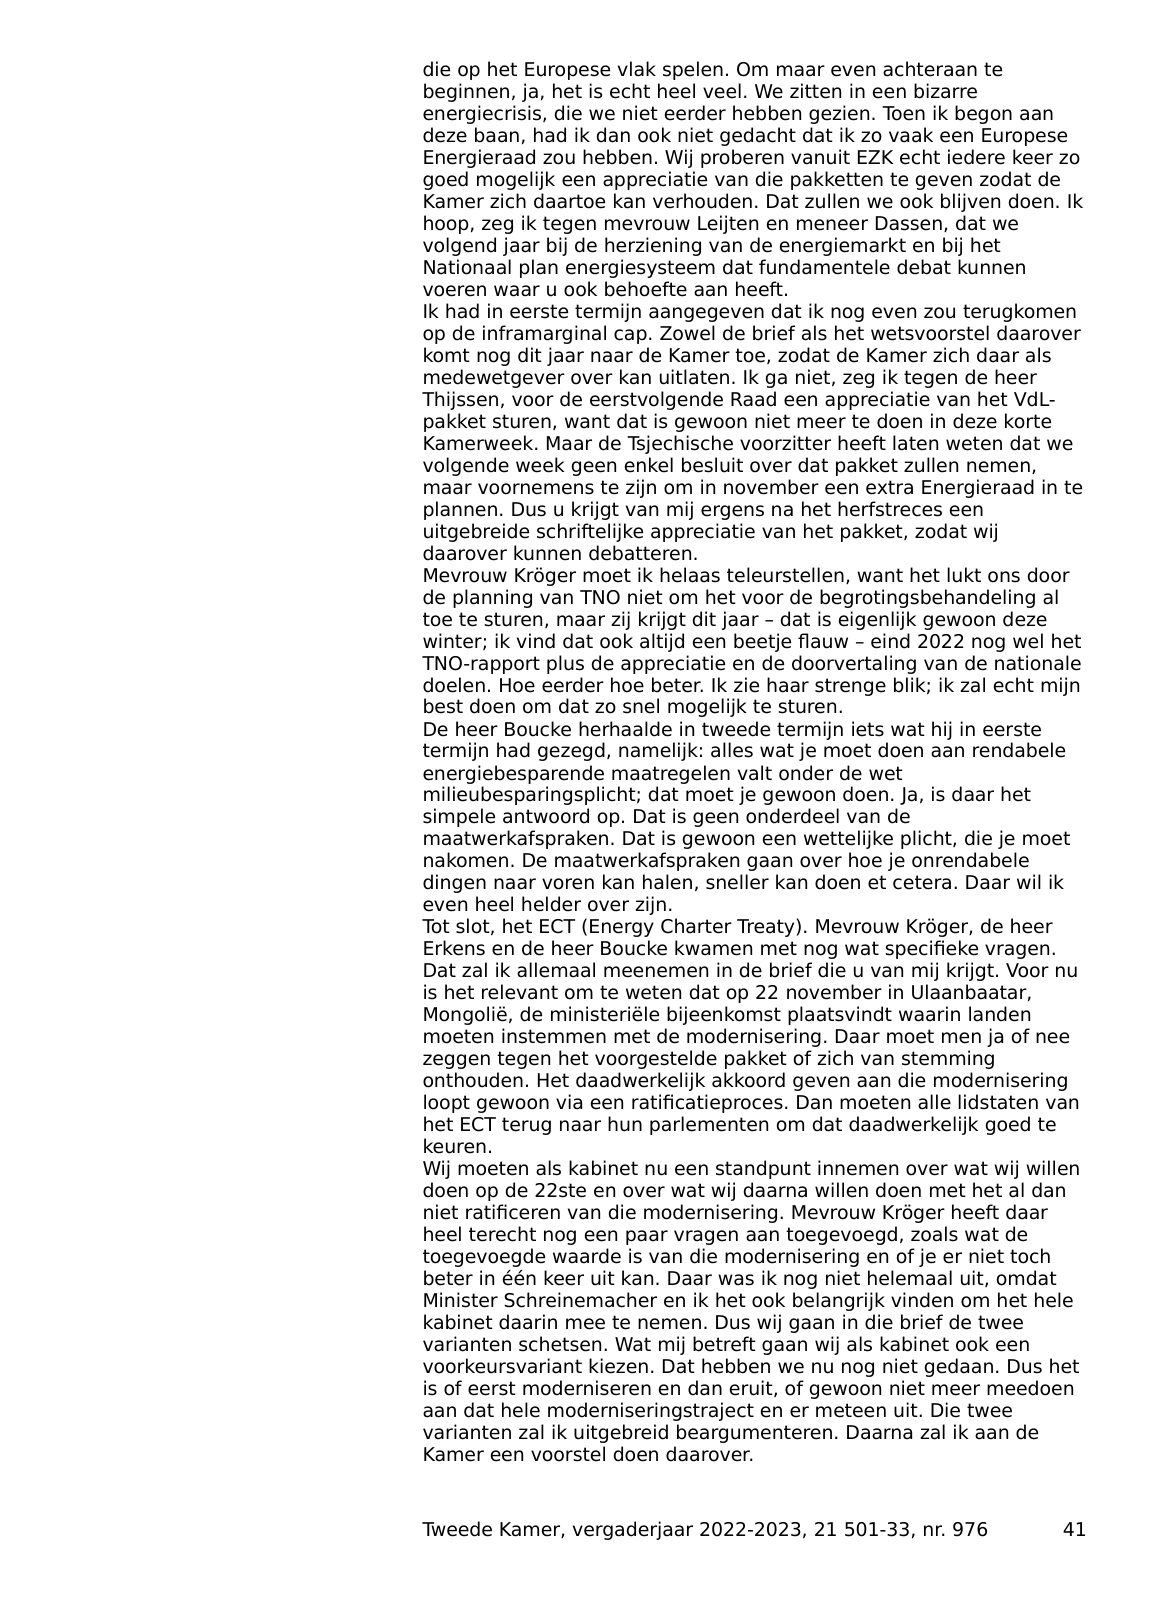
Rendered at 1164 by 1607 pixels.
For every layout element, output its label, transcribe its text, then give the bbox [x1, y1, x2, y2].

text De heer Boucke herhaalde in tweede termijn iets wat hij in eerste termijn had gezegd, namelijk: alles wat je moet doen aan rendabele energiebesparende maatregelen valt onder de wet milieubesparingsplicht; dat moet je gewoon doen. Ja, is daar het simpele antwoord op. Dat is geen onderdeel van de maatwerkafspraken. Dat is gewoon een wettelijke plicht, die je moet nakomen. De maatwerkafspraken gaan over hoe je onrendabele dingen naar voren kan halen, sneller kan doen et cetera. Daar wil ik even heel helder over zijn. [422, 718, 1087, 916]
text Wij moeten als kabinet nu een standpunt innemen over wat wij willen doen op de 22ste en over wat wij daarna willen doen met het al dan niet ratificeren van die modernisering. Mevrouw Kröger heeft daar heel terecht nog een paar vragen aan toegevoegd, zoals wat de toegevoegde waarde is van die modernisering en of je er niet toch beter in één keer uit kan. Daar was ik nog niet helemaal uit, omdat Minister Schreinemacher en ik het ook belangrijk vinden om het hele kabinet daarin mee te nemen. Dus wij gaan in die brief de twee varianten schetsen. Wat mij betreft gaan wij als kabinet ook een voorkeursvariant kiezen. Dat hebben we nu nog niet gedaan. Dus het is of eerst moderniseren en dan eruit, of gewoon niet meer meedoen aan dat hele moderniseringstraject en er meteen uit. Die twee varianten zal ik uitgebreid beargumenteren. Daarna zal ik aan de Kamer een voorstel doen daarover. [422, 1158, 1087, 1466]
text Mevrouw Kröger moet ik helaas teleurstellen, want het lukt ons door de planning van TNO niet om het voor de begrotingsbehandeling al toe te sturen, maar zij krijgt dit jaar – dat is eigenlijk gewoon deze winter; ik vind dat ook altijd een beetje flauw – eind 2022 nog wel het TNO-rapport plus de appreciatie en de doorvertaling van de nationale doelen. Hoe eerder hoe beter. Ik zie haar strenge blik; ik zal echt mijn best doen om dat zo snel mogelijk te sturen. [422, 564, 1087, 718]
text Ik had in eerste termijn aangegeven dat ik nog even zou terugkomen op de inframarginal cap. Zowel de brief als het wetsvoorstel daarover komt nog dit jaar naar de Kamer toe, zodat de Kamer zich daar als medewetgever over kan uitlaten. Ik ga niet, zeg ik tegen de heer Thijssen, voor de eerstvolgende Raad een appreciatie van het VdL-pakket sturen, want dat is gewoon niet meer te doen in deze korte Kamerweek. Maar de Tsjechische voorzitter heeft laten weten dat we volgende week geen enkel besluit over dat pakket zullen nemen, maar voornemens te zijn om in november een extra Energieraad in te plannen. Dus u krijgt van mij ergens na het herfstreces een uitgebreide schriftelijke appreciatie van het pakket, zodat wij daarover kunnen debatteren. [422, 301, 1087, 564]
text Tot slot, het ECT (Energy Charter Treaty). Mevrouw Kröger, de heer Erkens en de heer Boucke kwamen met nog wat specifieke vragen. Dat zal ik allemaal meenemen in de brief die u van mij krijgt. Voor nu is het relevant om te weten dat op 22 november in Ulaanbaatar, Mongolië, de ministeriële bijeenkomst plaatsvindt waarin landen moeten instemmen met de modernisering. Daar moet men ja of nee zeggen tegen het voorgestelde pakket of zich van stemming onthouden. Het daadwerkelijk akkoord geven aan die modernisering loopt gewoon via een ratificatieproces. Dan moeten alle lidstaten van het ECT terug naar hun parlementen om dat daadwerkelijk goed te keuren. [422, 916, 1087, 1158]
text die op het Europese vlak spelen. Om maar even achteraan te beginnen, ja, het is echt heel veel. We zitten in een bizarre energiecrisis, die we niet eerder hebben gezien. Toen ik begon aan deze baan, had ik dan ook niet gedacht dat ik zo vaak een Europese Energieraad zou hebben. Wij proberen vanuit EZK echt iedere keer zo goed mogelijk een appreciatie van die pakketten te geven zodat de Kamer zich daartoe kan verhouden. Dat zullen we ook blijven doen. Ik hoop, zeg ik tegen mevrouw Leijten en meneer Dassen, dat we volgend jaar bij de herziening van de energiemarkt en bij het Nationaal plan energiesysteem dat fundamentele debat kunnen voeren waar u ook behoefte aan heeft. [422, 59, 1087, 301]
